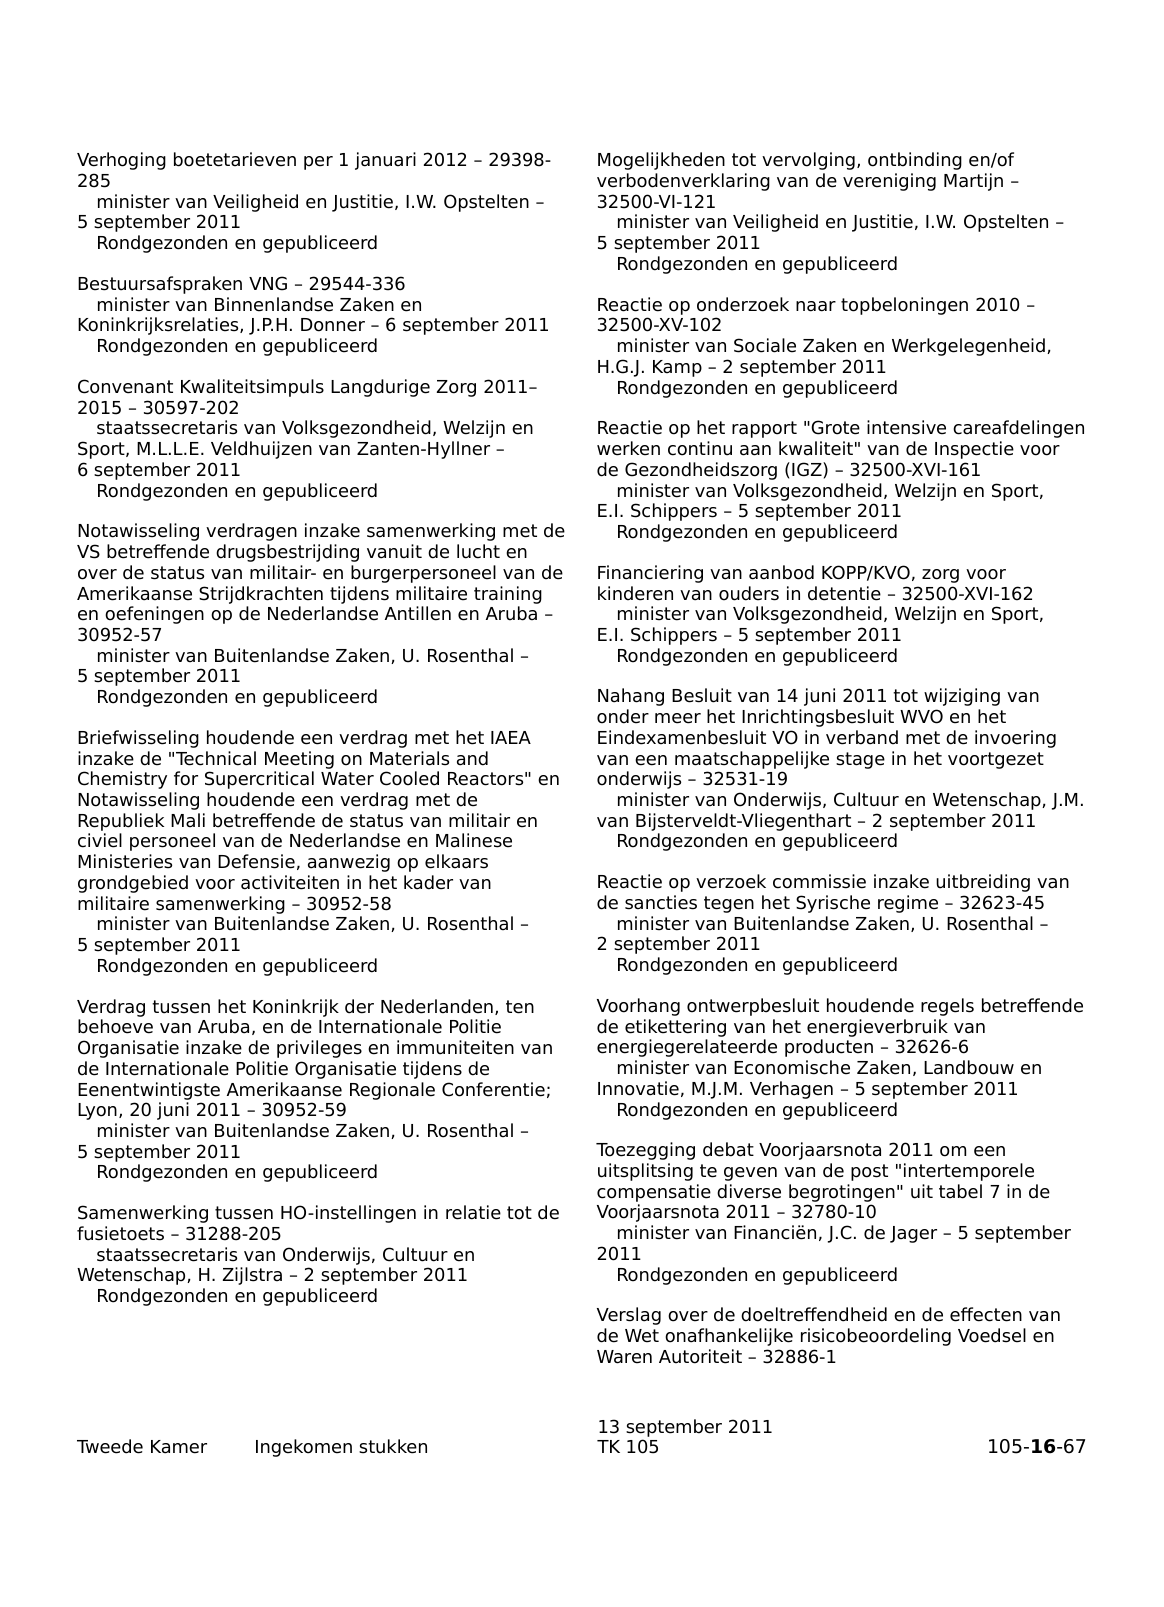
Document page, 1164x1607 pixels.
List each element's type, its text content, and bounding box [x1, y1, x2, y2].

text Verslag over de doeltreffendheid en de effecten van de Wet onafhankelijke risicobeoordeling Voedsel en Waren Autoriteit – 32886-1 [596, 1305, 1087, 1367]
text Verdrag tussen het Koninkrijk der Nederlanden, ten behoeve van Aruba, en de Internationale Politie Organisatie inzake de privileges en immuniteiten van de Internationale Politie Organisatie tijdens de Eenentwintigste Amerikaanse Regionale Conferentie; Lyon, 20 juni 2011 – 30952-59 [77, 996, 567, 1121]
text Rondgezonden en gepubliceerd [596, 377, 1087, 398]
text Rondgezonden en gepubliceerd [596, 254, 1087, 274]
text Rondgezonden en gepubliceerd [77, 687, 567, 708]
text Voorhang ontwerpbesluit houdende regels betreffende de etikettering van het energieverbruik van energiegerelateerde producten – 32626-6 [596, 996, 1087, 1058]
text minister van Onderwijs, Cultuur en Wetenschap, J.M. van Bijsterveldt-Vliegenthart – 2 september 2011 [596, 790, 1087, 831]
text Reactie op verzoek commissie inzake uitbreiding van de sancties tegen het Syrische regime – 32623-45 [596, 872, 1087, 913]
text minister van Buitenlandse Zaken, U. Rosenthal – 2 september 2011 [596, 913, 1087, 955]
text minister van Buitenlandse Zaken, U. Rosenthal – 5 september 2011 [77, 914, 567, 956]
text Nahang Besluit van 14 juni 2011 tot wijziging van onder meer het Inrichtingsbesluit WVO en het Eindexamenbesluit VO in verband met de invoering van een maatschappelijke stage in het voortgezet onderwijs – 32531-19 [596, 686, 1087, 790]
text Samenwerking tussen HO-instellingen in relatie tot de fusietoets – 31288-205 [77, 1203, 567, 1244]
text Toezegging debat Voorjaarsnota 2011 om een uitsplitsing te geven van de post "intertemporele compensatie diverse begrotingen" uit tabel 7 in de Voorjaarsnota 2011 – 32780-10 [596, 1140, 1087, 1223]
text staatssecretaris van Onderwijs, Cultuur en Wetenschap, H. Zijlstra – 2 september 2011 [77, 1244, 567, 1286]
text Reactie op het rapport "Grote intensive careafdelingen werken continu aan kwaliteit" van de Inspectie voor de Gezondheidszorg (IGZ) – 32500-XVI-161 [596, 418, 1087, 480]
text minister van Veiligheid en Justitie, I.W. Opstelten – 5 september 2011 [77, 192, 567, 233]
text Mogelijkheden tot vervolging, ontbinding en/of verbodenverklaring van de vereniging Martijn – 32500-VI-121 [596, 150, 1087, 212]
text Reactie op onderzoek naar topbeloningen 2010 – 32500-XV-102 [596, 294, 1087, 336]
text Rondgezonden en gepubliceerd [77, 233, 567, 254]
text Rondgezonden en gepubliceerd [596, 831, 1087, 852]
text Rondgezonden en gepubliceerd [77, 1286, 567, 1307]
text minister van Binnenlandse Zaken en Koninkrijksrelaties, J.P.H. Donner – 6 september 2011 [77, 294, 567, 336]
text Rondgezonden en gepubliceerd [596, 1099, 1087, 1120]
text minister van Buitenlandse Zaken, U. Rosenthal – 5 september 2011 [77, 1121, 567, 1162]
text Rondgezonden en gepubliceerd [77, 956, 567, 976]
text Rondgezonden en gepubliceerd [596, 1264, 1087, 1285]
text Rondgezonden en gepubliceerd [596, 522, 1087, 543]
text Notawisseling verdragen inzake samenwerking met de VS betreffende drugsbestrijding vanuit de lucht en over de status van militair- en burgerpersoneel van de Amerikaanse Strijdkrachten tijdens militaire training en oefeningen op de Nederlandse Antillen en Aruba – 30952-57 [77, 521, 567, 646]
text Bestuursafspraken VNG – 29544-336 [77, 274, 567, 294]
text Rondgezonden en gepubliceerd [77, 480, 567, 501]
text Convenant Kwaliteitsimpuls Langdurige Zorg 2011–2015 – 30597-202 [77, 377, 567, 418]
text Financiering van aanbod KOPP/KVO, zorg voor kinderen van ouders in detentie – 32500-XVI-162 [596, 563, 1087, 604]
text minister van Economische Zaken, Landbouw en Innovatie, M.J.M. Verhagen – 5 september 2011 [596, 1058, 1087, 1099]
text Briefwisseling houdende een verdrag met het IAEA inzake de "Technical Meeting on Materials and Chemistry for Supercritical Water Cooled Reactors" en Notawisseling houdende een verdrag met de Republiek Mali betreffende de status van militair en civiel personeel van de Nederlandse en Malinese Ministeries van Defensie, aanwezig op elkaars grondgebied voor activiteiten in het kader van militaire samenwerking – 30952-58 [77, 728, 567, 914]
text Rondgezonden en gepubliceerd [596, 646, 1087, 666]
text minister van Sociale Zaken en Werkgelegenheid, H.G.J. Kamp – 2 september 2011 [596, 336, 1087, 377]
text minister van Financiën, J.C. de Jager – 5 september 2011 [596, 1223, 1087, 1264]
text minister van Volksgezondheid, Welzijn en Sport, E.I. Schippers – 5 september 2011 [596, 604, 1087, 646]
text minister van Buitenlandse Zaken, U. Rosenthal – 5 september 2011 [77, 646, 567, 687]
text minister van Volksgezondheid, Welzijn en Sport, E.I. Schippers – 5 september 2011 [596, 480, 1087, 522]
text Verhoging boetetarieven per 1 januari 2012 – 29398-285 [77, 150, 567, 192]
text staatssecretaris van Volksgezondheid, Welzijn en Sport, M.L.L.E. Veldhuijzen van Zanten-Hyllner – 6 september 2011 [77, 418, 567, 480]
text Rondgezonden en gepubliceerd [596, 955, 1087, 976]
text minister van Veiligheid en Justitie, I.W. Opstelten – 5 september 2011 [596, 212, 1087, 254]
text Rondgezonden en gepubliceerd [77, 336, 567, 357]
text Rondgezonden en gepubliceerd [77, 1162, 567, 1183]
